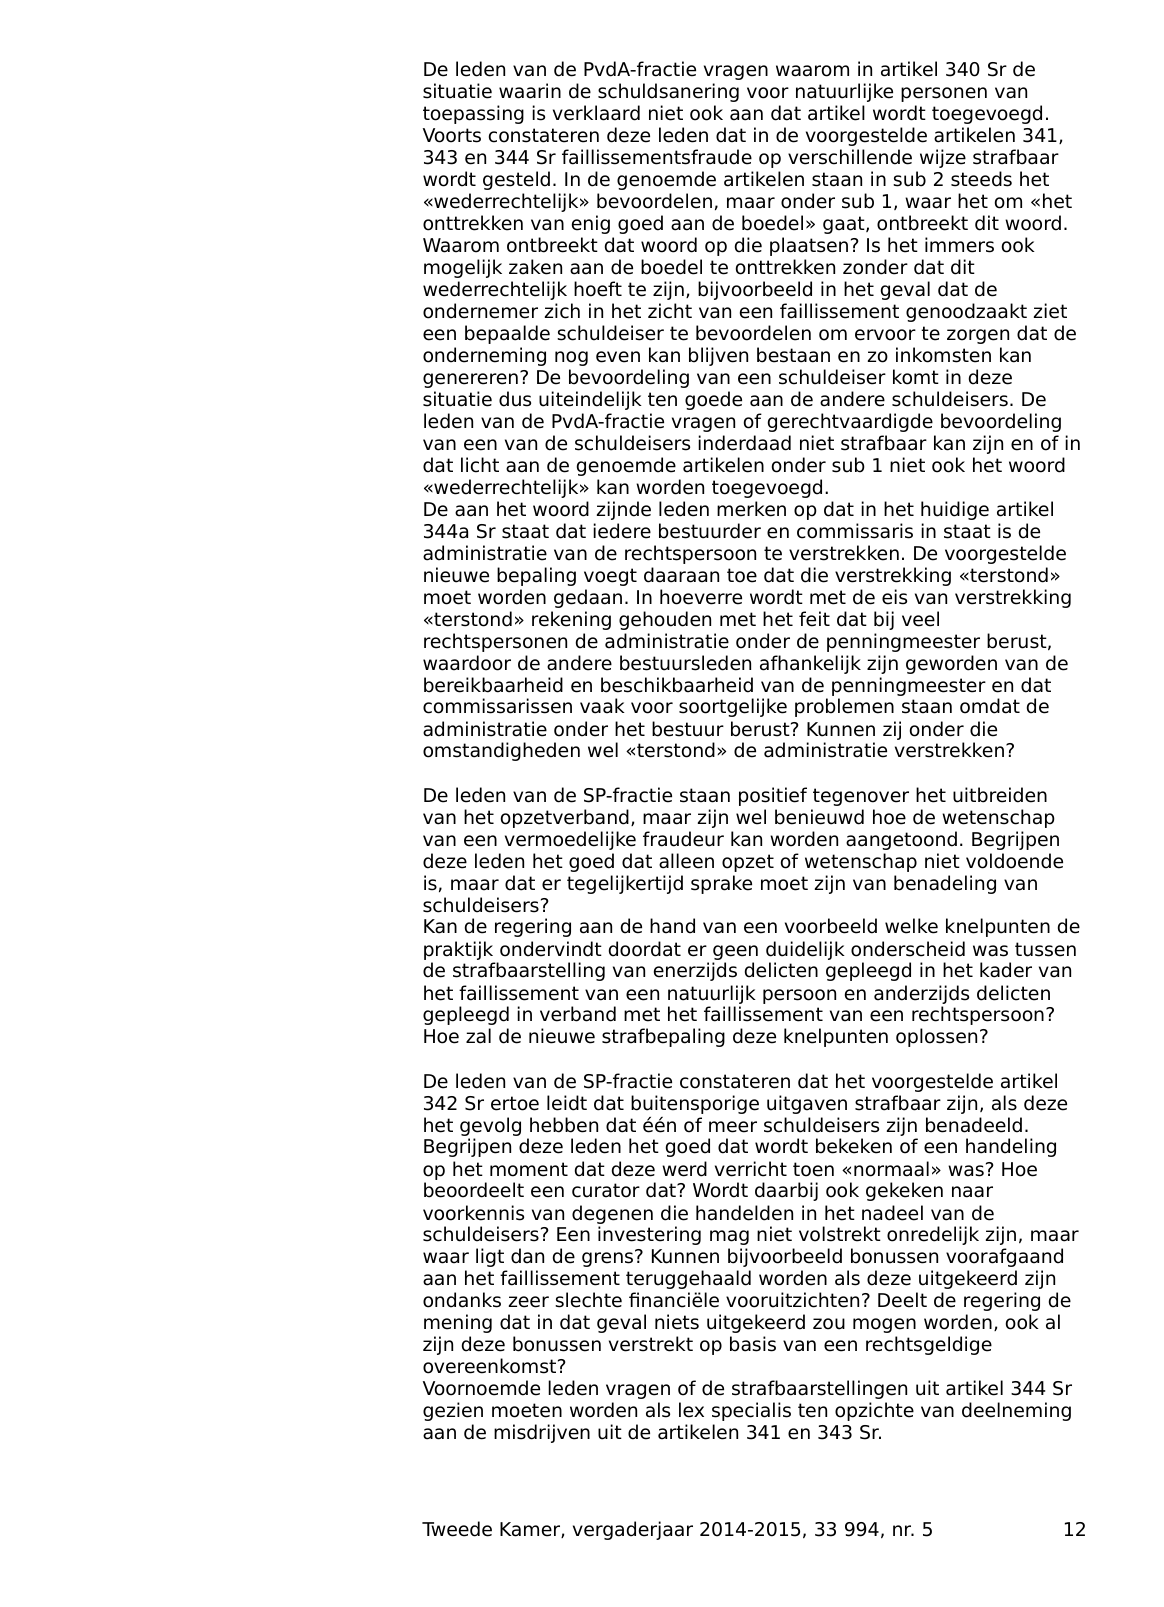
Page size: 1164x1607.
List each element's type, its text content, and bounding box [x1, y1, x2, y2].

text Voorts constateren deze leden dat in de voorgestelde artikelen 341, 343 en 344 Sr faillissementsfraude op verschillende wijze strafbaar wordt gesteld. In de genoemde artikelen staan in sub 2 steeds het «wederrechtelijk» bevoordelen, maar onder sub 1, waar het om «het onttrekken van enig goed aan de boedel» gaat, ontbreekt dit woord. Waarom ontbreekt dat woord op die plaatsen? Is het immers ook mogelijk zaken aan de boedel te onttrekken zonder dat dit wederrechtelijk hoeft te zijn, bijvoorbeeld in het geval dat de ondernemer zich in het zicht van een faillissement genoodzaakt ziet een bepaalde schuldeiser te bevoordelen om ervoor te zorgen dat de onderneming nog even kan blijven bestaan en zo inkomsten kan genereren? De bevoordeling van een schuldeiser komt in deze situatie dus uiteindelijk ten goede aan de andere schuldeisers. De leden van de PvdA-fractie vragen of gerechtvaardigde bevoordeling van een van de schuldeisers inderdaad niet strafbaar kan zijn en of in dat licht aan de genoemde artikelen onder sub 1 niet ook het woord «wederrechtelijk» kan worden toegevoegd. [422, 125, 1087, 499]
text Kan de regering aan de hand van een voorbeeld welke knelpunten de praktijk ondervindt doordat er geen duidelijk onderscheid was tussen de strafbaarstelling van enerzijds delicten gepleegd in het kader van het faillissement van een natuurlijk persoon en anderzijds delicten gepleegd in verband met het faillissement van een rechtspersoon? Hoe zal de nieuwe strafbepaling deze knelpunten oplossen? [422, 916, 1087, 1048]
text De leden van de SP-fractie staan positief tegenover het uitbreiden van het opzetverband, maar zijn wel benieuwd hoe de wetenschap van een vermoedelijke fraudeur kan worden aangetoond. Begrijpen deze leden het goed dat alleen opzet of wetenschap niet voldoende is, maar dat er tegelijkertijd sprake moet zijn van benadeling van schuldeisers? [422, 784, 1087, 916]
text Voornoemde leden vragen of de strafbaarstellingen uit artikel 344 Sr gezien moeten worden als lex specialis ten opzichte van deelneming aan de misdrijven uit de artikelen 341 en 343 Sr. [422, 1378, 1087, 1444]
text De leden van de SP-fractie constateren dat het voorgestelde artikel 342 Sr ertoe leidt dat buitensporige uitgaven strafbaar zijn, als deze het gevolg hebben dat één of meer schuldeisers zijn benadeeld. Begrijpen deze leden het goed dat wordt bekeken of een handeling op het moment dat deze werd verricht toen «normaal» was? Hoe beoordeelt een curator dat? Wordt daarbij ook gekeken naar voorkennis van degenen die handelden in het nadeel van de schuldeisers? Een investering mag niet volstrekt onredelijk zijn, maar waar ligt dan de grens? Kunnen bijvoorbeeld bonussen voorafgaand aan het faillissement teruggehaald worden als deze uitgekeerd zijn ondanks zeer slechte financiële vooruitzichten? Deelt de regering de mening dat in dat geval niets uitgekeerd zou mogen worden, ook al zijn deze bonussen verstrekt op basis van een rechtsgeldige overeenkomst? [422, 1071, 1087, 1378]
text De aan het woord zijnde leden merken op dat in het huidige artikel 344a Sr staat dat iedere bestuurder en commissaris in staat is de administratie van de rechtspersoon te verstrekken. De voorgestelde nieuwe bepaling voegt daaraan toe dat die verstrekking «terstond» moet worden gedaan. In hoeverre wordt met de eis van verstrekking «terstond» rekening gehouden met het feit dat bij veel rechtspersonen de administratie onder de penningmeester berust, waardoor de andere bestuursleden afhankelijk zijn geworden van de bereikbaarheid en beschikbaarheid van de penningmeester en dat commissarissen vaak voor soortgelijke problemen staan omdat de administratie onder het bestuur berust? Kunnen zij onder die omstandigheden wel «terstond» de administratie verstrekken? [422, 499, 1087, 762]
text De leden van de PvdA-fractie vragen waarom in artikel 340 Sr de situatie waarin de schuldsanering voor natuurlijke personen van toepassing is verklaard niet ook aan dat artikel wordt toegevoegd. [422, 59, 1087, 125]
